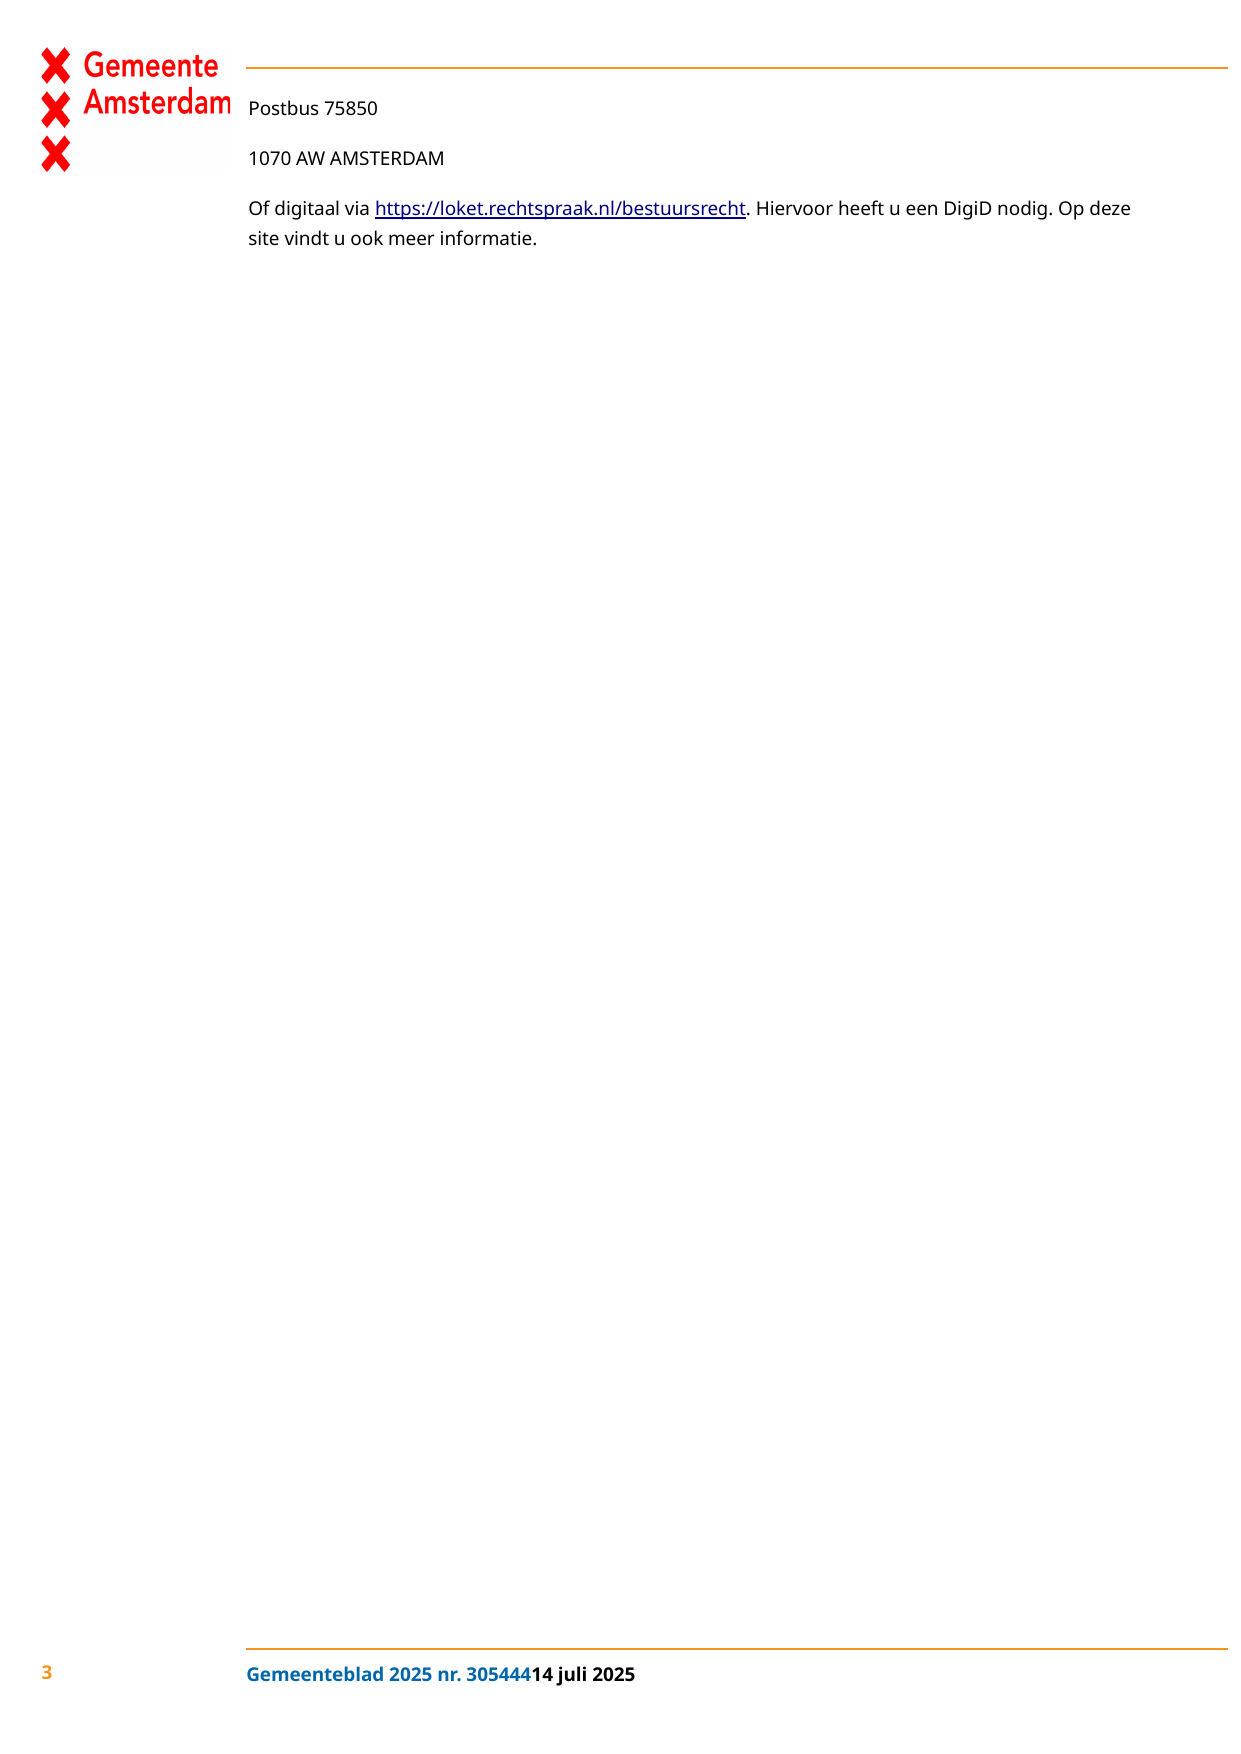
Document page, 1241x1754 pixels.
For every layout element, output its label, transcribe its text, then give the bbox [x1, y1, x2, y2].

text Of digitaal via https://loket.rechtspraak.nl/bestuursrecht. Hiervoor heeft u een DigiD nodig. Op deze site vindt u ook meer informatie. [248, 196, 1152, 251]
text 1070 AW AMSTERDAM [248, 145, 1152, 171]
picture [41, 47, 231, 172]
text Postbus 75850 [248, 95, 1152, 121]
